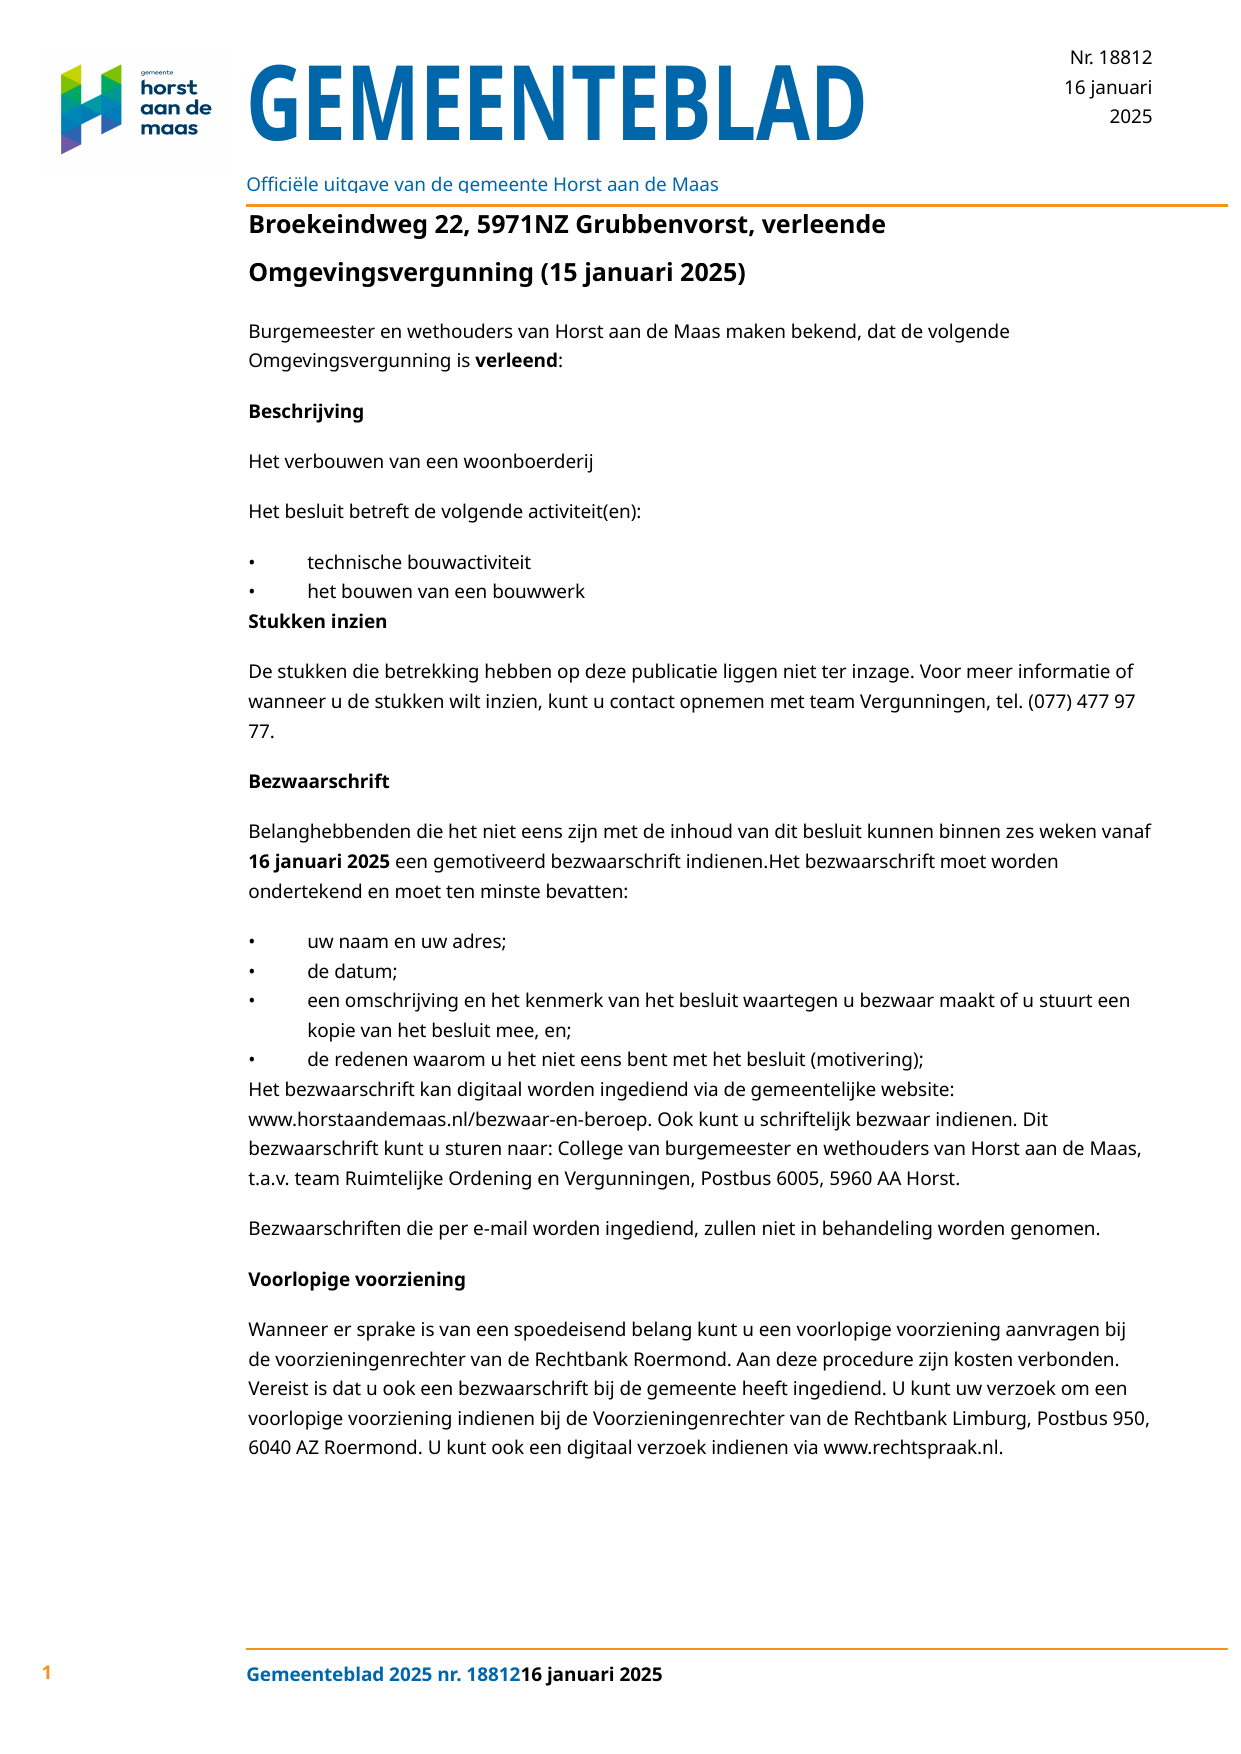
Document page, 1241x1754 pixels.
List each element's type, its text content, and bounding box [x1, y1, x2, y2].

text Het verbouwen van een woonboerderij [248, 448, 1152, 474]
text De stukken die betrekking hebben op deze publicatie liggen niet ter inzage. Voor meer informatie of wanneer u de stukken wilt inzien, kunt u contact opnemen met team Vergunningen, tel. (077) 477 97 77. [248, 659, 1152, 744]
picture [41, 47, 231, 172]
text Burgemeester en wethouders van Horst aan de Maas maken bekend, dat de volgende Omgevingsvergunning is verleend: [248, 318, 1152, 373]
text Het besluit betreft de volgende activiteit(en): [248, 499, 1152, 524]
text Beschrijving [248, 398, 1152, 424]
text Bezwaarschrift [248, 768, 1152, 794]
list technische bouwactiviteit [248, 549, 1152, 575]
text Voorlopige voorziening [248, 1266, 1152, 1292]
list de redenen waarom u het niet eens bent met het besluit (motivering); [248, 1047, 1152, 1072]
list de datum; [248, 958, 1152, 984]
list een omschrijving en het kenmerk van het besluit waartegen u bezwaar maakt of u stuurt een kopie van het besluit mee, en; [248, 987, 1152, 1043]
text Belanghebbenden die het niet eens zijn met de inhoud van dit besluit kunnen binnen zes weken vanaf 16 januari 2025 een gemotiveerd bezwaarschrift indienen.Het bezwaarschrift moet worden ondertekend en moet ten minste bevatten: [248, 819, 1152, 904]
list uw naam en uw adres; [248, 928, 1152, 954]
text Bezwaarschriften die per e-mail worden ingediend, zullen niet in behandeling worden genomen. [248, 1215, 1152, 1241]
text Wanneer er sprake is van een spoedeisend belang kunt u een voorlopige voorziening aanvragen bij de voorzieningenrechter van de Rechtbank Roermond. Aan deze procedure zijn kosten verbonden. Vereist is dat u ook een bezwaarschrift bij de gemeente heeft ingediend. U kunt uw verzoek om een voorlopige voorziening indienen bij de Voorzieningenrechter van de Rechtbank Limburg, Postbus 950, 6040 AZ Roermond. U kunt ook een digitaal verzoek indienen via www.rechtspraak.nl. [248, 1316, 1152, 1460]
list het bouwen van een bouwwerk [248, 579, 1152, 604]
text Het bezwaarschrift kan digitaal worden ingediend via de gemeentelijke website: www.horstaandemaas.nl/bezwaar-en-beroep. Ook kunt u schriftelijk bezwaar indienen. Dit bezwaarschrift kunt u sturen naar: College van burgemeester en wethouders van Horst aan de Maas, t.a.v. team Ruimtelijke Ordening en Vergunningen, Postbus 6005, 5960 AA Horst. [248, 1076, 1152, 1191]
text Stukken inzien [248, 608, 1152, 634]
text Broekeindweg 22, 5971NZ Grubbenvorst, verleende Omgevingsvergunning (15 januari 2025) [248, 207, 1152, 288]
